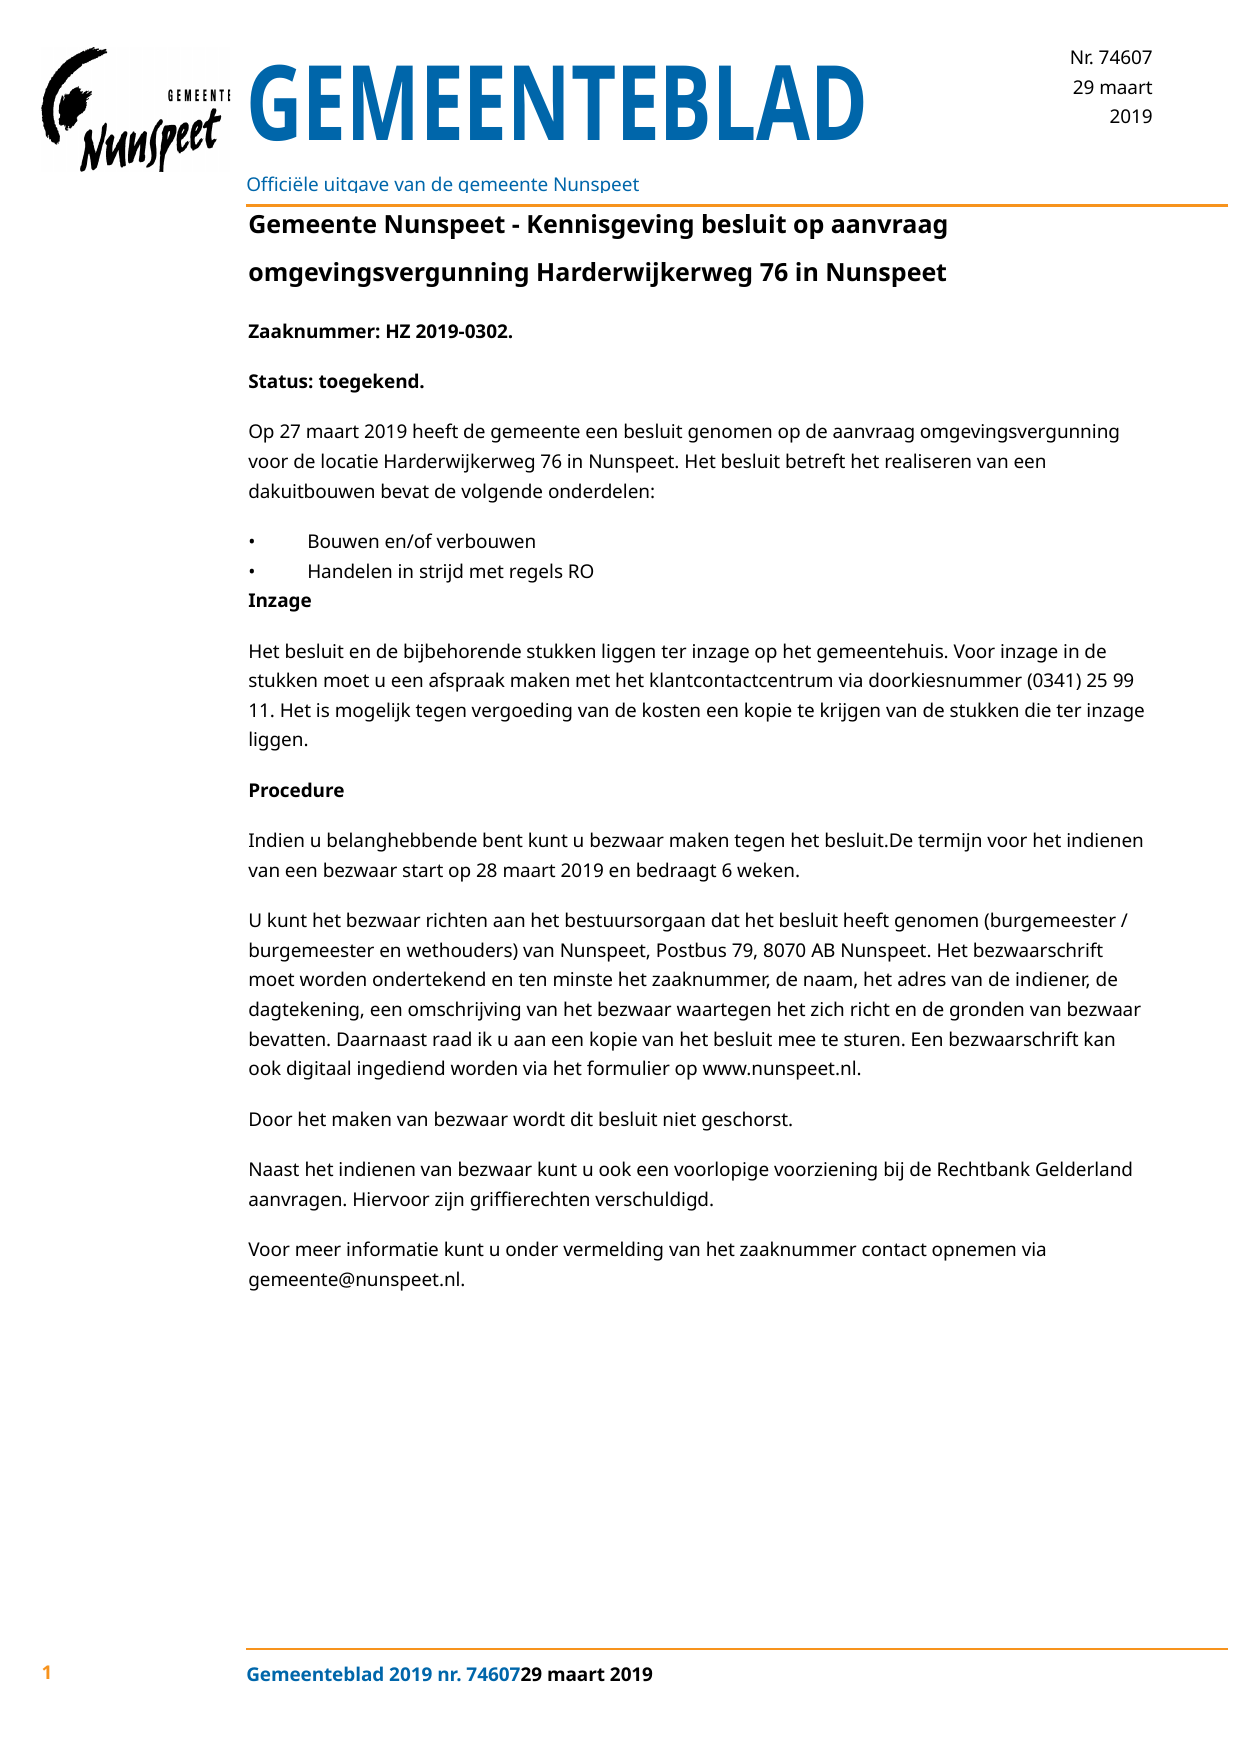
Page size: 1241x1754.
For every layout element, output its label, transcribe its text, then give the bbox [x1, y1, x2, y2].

text Indien u belanghebbende bent kunt u bezwaar maken tegen het besluit.De termijn voor het indienen van een bezwaar start op 28 maart 2019 en bedraagt 6 weken. [248, 827, 1152, 883]
list Bouwen en/of verbouwen [248, 528, 1152, 554]
text Op 27 maart 2019 heeft de gemeente een besluit genomen op de aanvraag omgevingsvergunning voor de locatie Harderwijkerweg 76 in Nunspeet. Het besluit betreft het realiseren van een dakuitbouwen bevat de volgende onderdelen: [248, 419, 1152, 504]
text Voor meer informatie kunt u onder vermelding van het zaaknummer contact opnemen via gemeente@nunspeet.nl. [248, 1236, 1152, 1292]
text Procedure [248, 777, 1152, 803]
text Gemeente Nunspeet - Kennisgeving besluit op aanvraag omgevingsvergunning Harderwijkerweg 76 in Nunspeet [248, 207, 1152, 288]
picture [41, 47, 231, 172]
text Inzage [248, 587, 1152, 613]
text Naast het indienen van bezwaar kunt u ook een voorlopige voorziening bij de Rechtbank Gelderland aanvragen. Hiervoor zijn griffierechten verschuldigd. [248, 1156, 1152, 1212]
text Het besluit en de bijbehorende stukken liggen ter inzage op het gemeentehuis. Voor inzage in de stukken moet u een afspraak maken met het klantcontactcentrum via doorkiesnummer (0341) 25 99 11. Het is mogelijk tegen vergoeding van de kosten een kopie te krijgen van de stukken die ter inzage liggen. [248, 638, 1152, 752]
text Zaaknummer: HZ 2019-0302. [248, 318, 1152, 344]
text Door het maken van bezwaar wordt dit besluit niet geschorst. [248, 1106, 1152, 1132]
text Status: toegekend. [248, 368, 1152, 394]
list Handelen in strijd met regels RO [248, 558, 1152, 584]
text U kunt het bezwaar richten aan het bestuursorgaan dat het besluit heeft genomen (burgemeester / burgemeester en wethouders) van Nunspeet, Postbus 79, 8070 AB Nunspeet. Het bezwaarschrift moet worden ondertekend en ten minste het zaaknummer, de naam, het adres van de indiener, de dagtekening, een omschrijving van het bezwaar waartegen het zich richt en de gronden van bezwaar bevatten. Daarnaast raad ik u aan een kopie van het besluit mee te sturen. Een bezwaarschrift kan ook digitaal ingediend worden via het formulier op www.nunspeet.nl. [248, 907, 1152, 1081]
